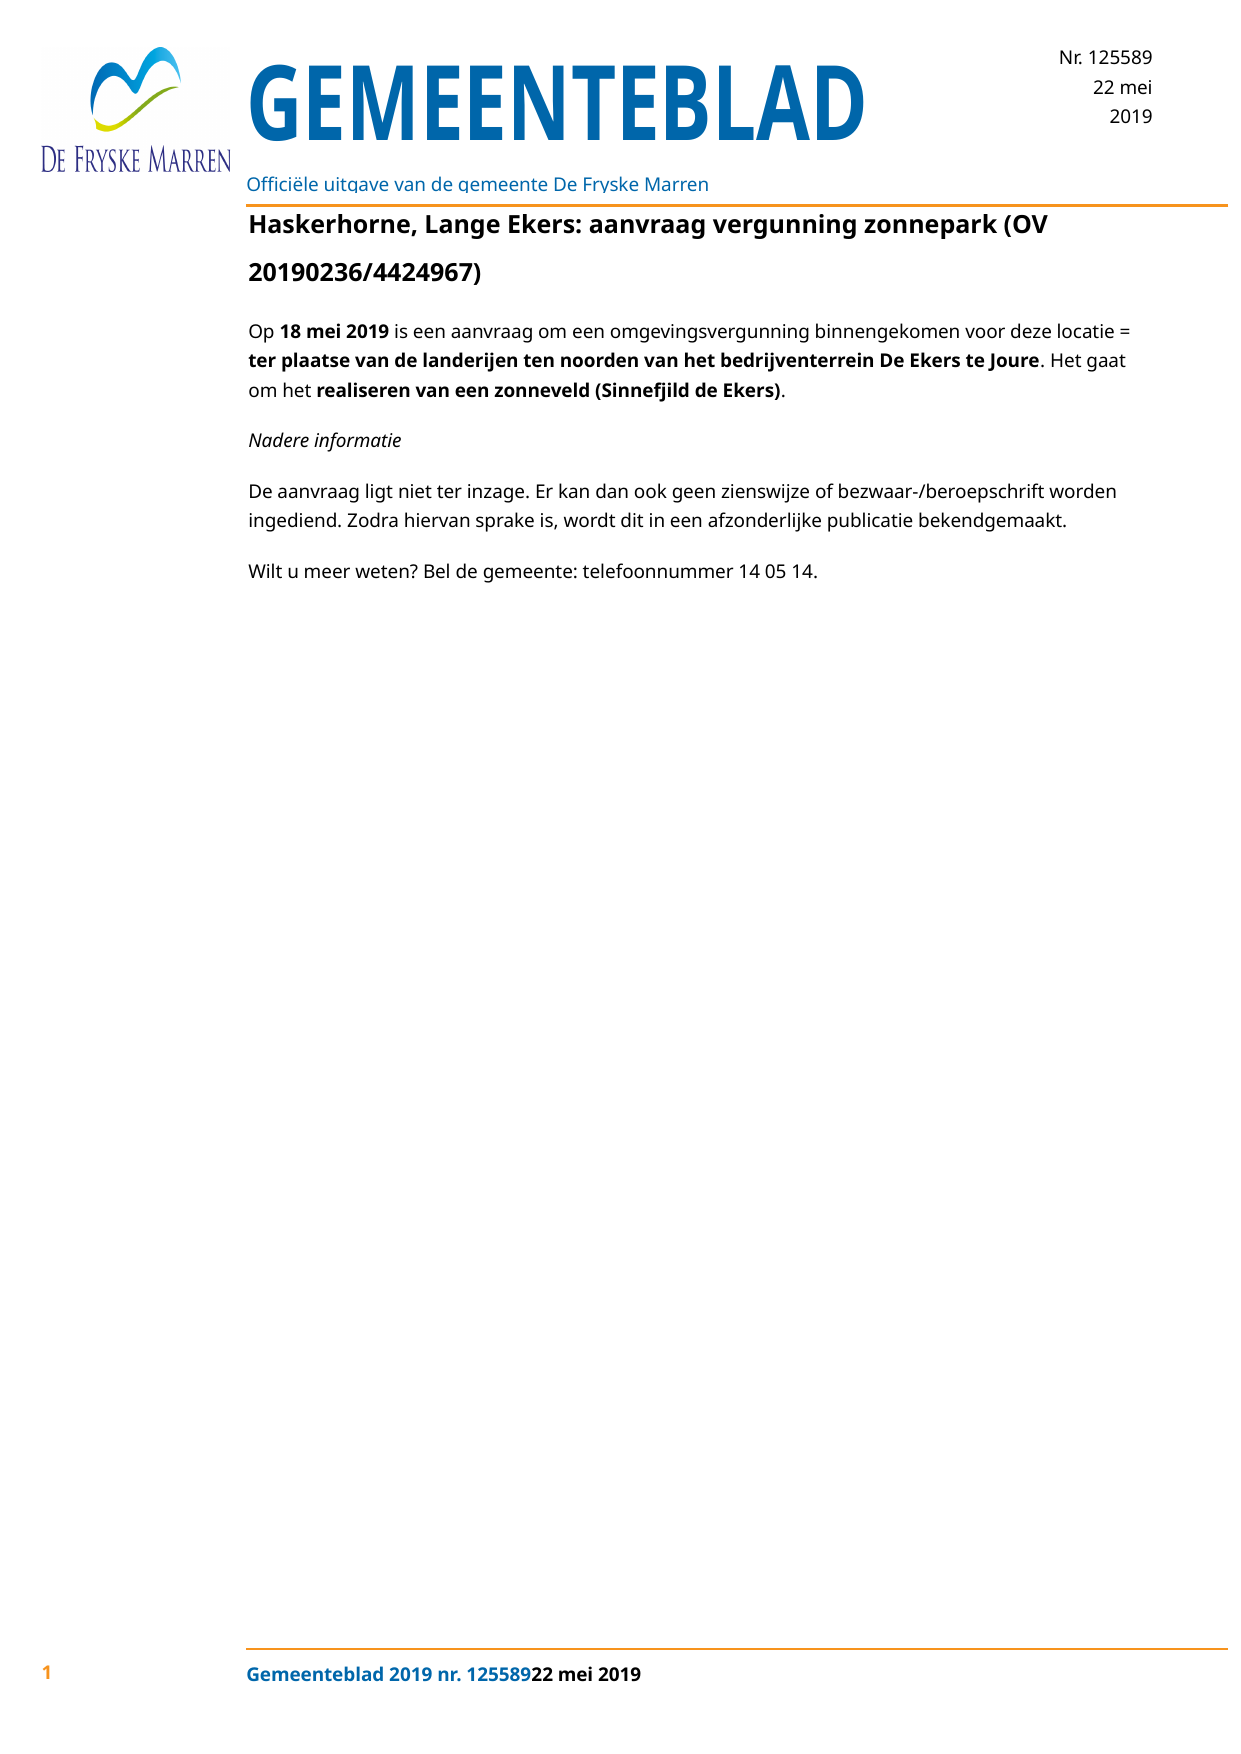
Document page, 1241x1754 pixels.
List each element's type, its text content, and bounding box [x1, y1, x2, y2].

text Op 18 mei 2019 is een aanvraag om een omgevingsvergunning binnengekomen voor deze locatie = ter plaatse van de landerijen ten noorden van het bedrijventerrein De Ekers te Joure. Het gaat om het realiseren van een zonneveld (Sinnefjild de Ekers). [248, 318, 1152, 403]
text Nadere informatie [248, 427, 1152, 453]
picture [41, 47, 231, 172]
text Haskerhorne, Lange Ekers: aanvraag vergunning zonnepark (OV 20190236/4424967) [248, 207, 1152, 288]
text De aanvraag ligt niet ter inzage. Er kan dan ook geen zienswijze of bezwaar-/beroepschrift worden ingediend. Zodra hiervan sprake is, wordt dit in een afzonderlijke publicatie bekendgemaakt. [248, 478, 1152, 533]
text Wilt u meer weten? Bel de gemeente: telefoonnummer 14 05 14. [248, 558, 1152, 584]
